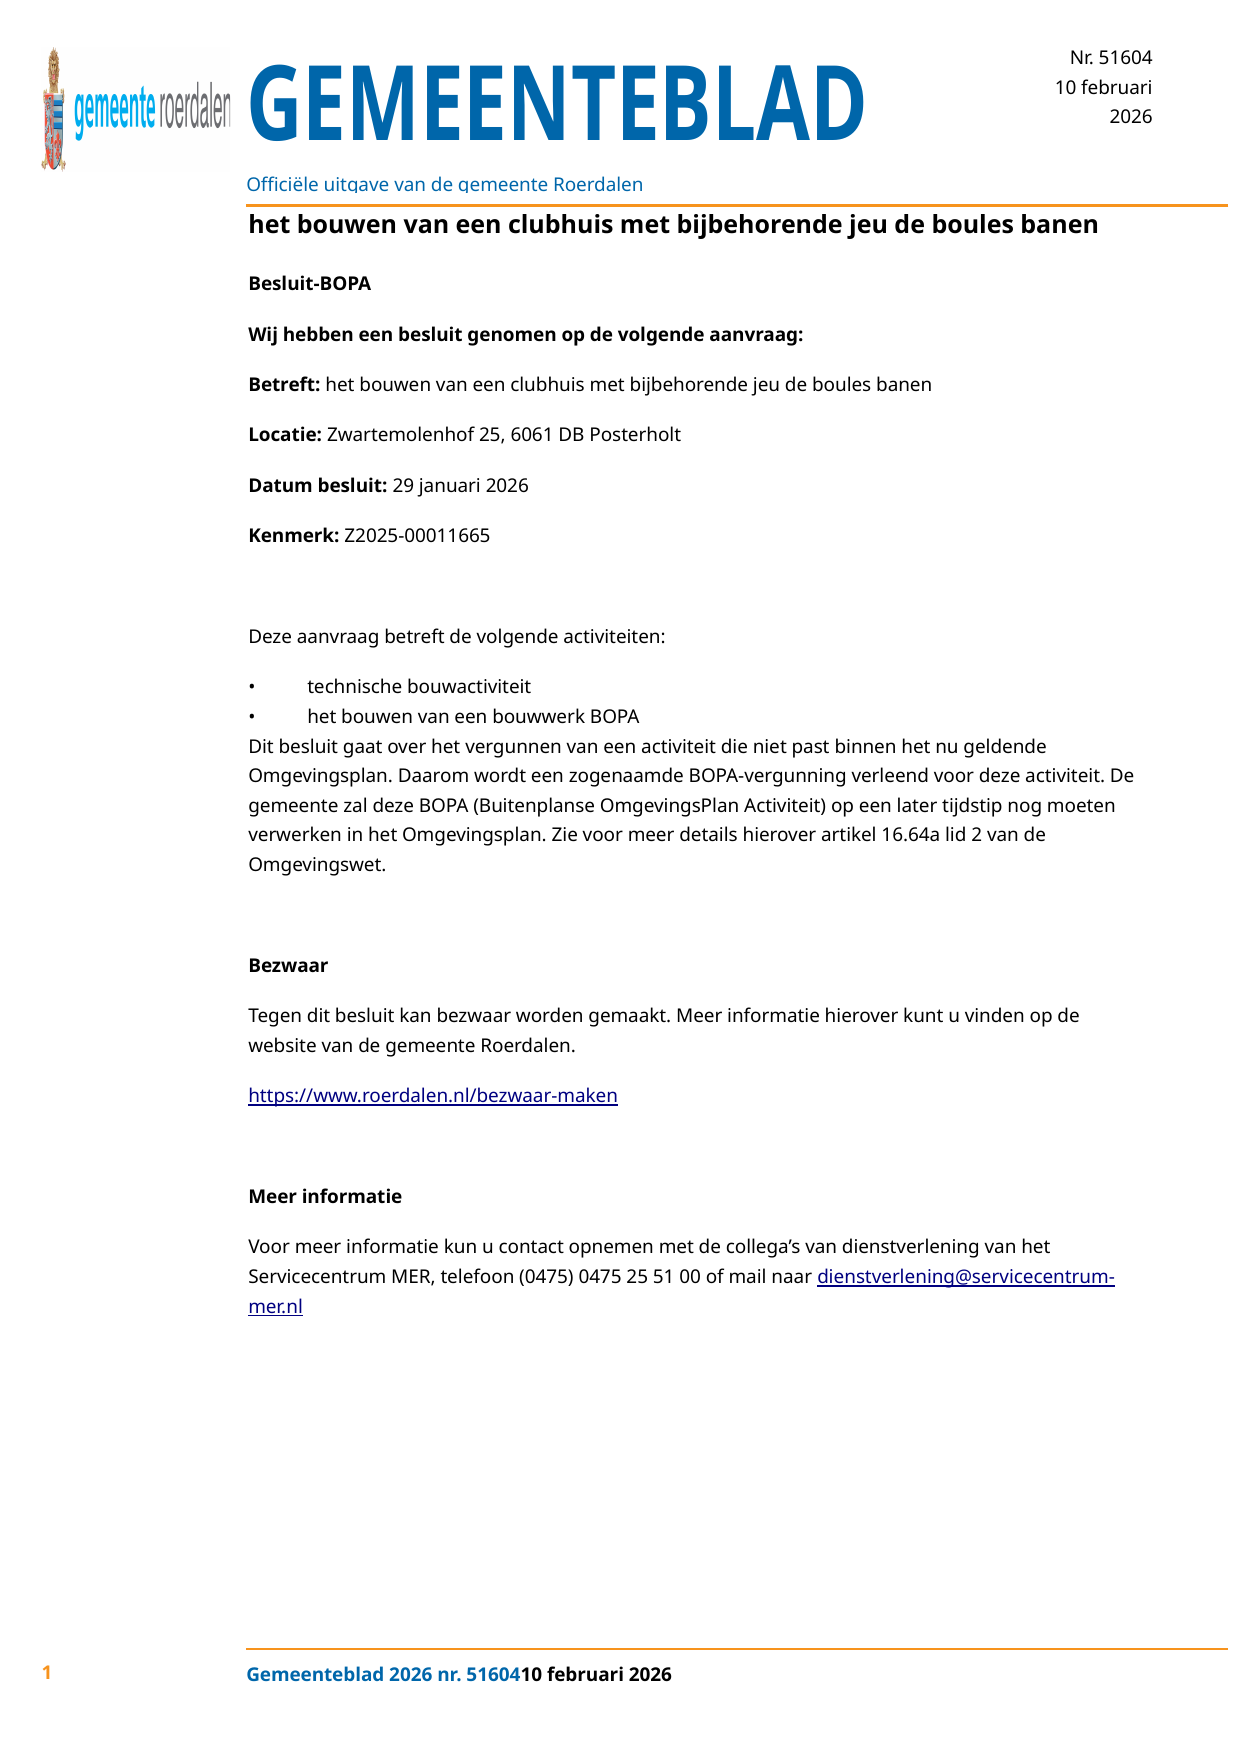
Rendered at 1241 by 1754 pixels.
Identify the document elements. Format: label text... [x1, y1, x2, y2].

text Voor meer informatie kun u contact opnemen met de collega’s van dienstverlening van het Servicecentrum MER, telefoon (0475) 0475 25 51 00 of mail naar dienstverlening@servicecentrum-mer.nl [248, 1234, 1152, 1318]
text Meer informatie [248, 1183, 1152, 1209]
text Datum besluit: 29 januari 2026 [248, 472, 1152, 498]
text Wij hebben een besluit genomen op de volgende aanvraag: [248, 321, 1152, 346]
list het bouwen van een bouwwerk BOPA [248, 703, 1152, 729]
text Dit besluit gaat over het vergunnen van een activiteit die niet past binnen het nu geldende Omgevingsplan. Daarom wordt een zogenaamde BOPA-vergunning verleend voor deze activiteit. De gemeente zal deze BOPA (Buitenplanse OmgevingsPlan Activiteit) op een later tijdstip nog moeten verwerken in het Omgevingsplan. Zie voor meer details hierover artikel 16.64a lid 2 van de Omgevingswet. [248, 733, 1152, 877]
picture [41, 47, 231, 172]
list technische bouwactiviteit [248, 674, 1152, 699]
text https://www.roerdalen.nl/bezwaar-maken [248, 1082, 1152, 1108]
text Tegen dit besluit kan bezwaar worden gemaakt. Meer informatie hierover kunt u vinden op de website van de gemeente Roerdalen. [248, 1002, 1152, 1058]
text Deze aanvraag betreft de volgende activiteiten: [248, 623, 1152, 649]
text Bezwaar [248, 952, 1152, 978]
text Besluit-BOPA [248, 270, 1152, 296]
text het bouwen van een clubhuis met bijbehorende jeu de boules banen [248, 207, 1152, 241]
text Kenmerk: Z2025-00011665 [248, 522, 1152, 548]
text Betreft: het bouwen van een clubhuis met bijbehorende jeu de boules banen [248, 371, 1152, 397]
text Locatie: Zwartemolenhof 25, 6061 DB Posterholt [248, 422, 1152, 447]
